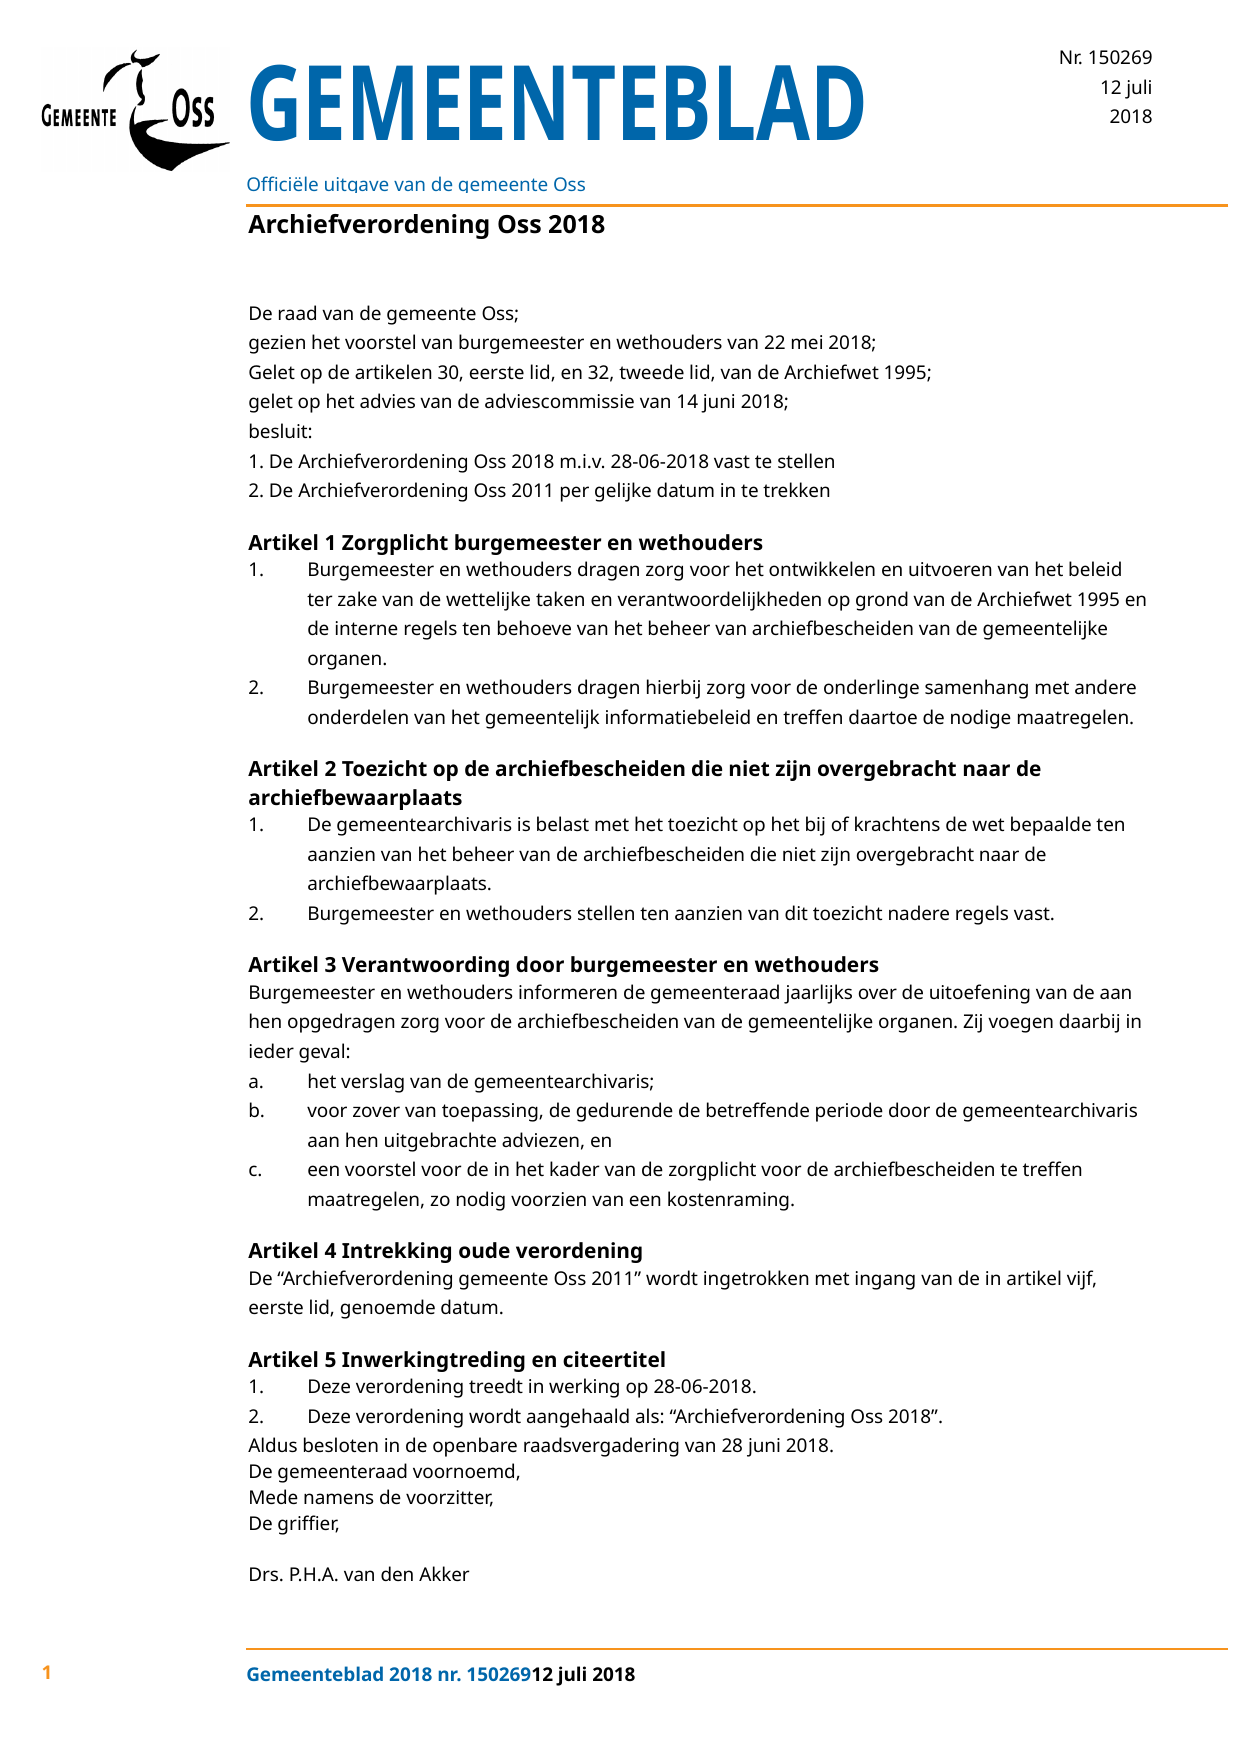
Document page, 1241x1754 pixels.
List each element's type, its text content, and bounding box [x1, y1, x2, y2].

list Burgemeester en wethouders stellen ten aanzien van dit toezicht nadere regels vast. [248, 900, 1152, 926]
picture [41, 47, 231, 172]
text gelet op het advies van de adviescommissie van 14 juni 2018; [248, 389, 1152, 414]
text Burgemeester en wethouders informeren de gemeenteraad jaarlijks over de uitoefening van de aan hen opgedragen zorg voor de archiefbescheiden van de gemeentelijke organen. Zij voegen daarbij in ieder geval: [248, 979, 1152, 1064]
text De griffier, [248, 1510, 1152, 1536]
text Aldus besloten in de openbare raadsvergadering van 28 juni 2018. [248, 1433, 1152, 1458]
list een voorstel voor de in het kader van de zorgplicht voor de archiefbescheiden te treffen maatregelen, zo nodig voorzien van een kostenraming. [248, 1157, 1152, 1212]
text Artikel 2 Toezicht op de archiefbescheiden die niet zijn overgebracht naar de archiefbewaarplaats [248, 754, 1152, 811]
text Mede namens de voorzitter, [248, 1484, 1152, 1510]
list De gemeentearchivaris is belast met het toezicht op het bij of krachtens de wet bepaalde ten aanzien van het beheer van de archiefbescheiden die niet zijn overgebracht naar de archiefbewaarplaats. [248, 811, 1152, 896]
text Gelet op de artikelen 30, eerste lid, en 32, tweede lid, van de Archiefwet 1995; [248, 359, 1152, 385]
list Deze verordening wordt aangehaald als: “Archiefverordening Oss 2018”. [248, 1403, 1152, 1429]
text Artikel 4 Intrekking oude verordening [248, 1237, 1152, 1265]
text De gemeenteraad voornoemd, [248, 1458, 1152, 1484]
text Drs. P.H.A. van den Akker [248, 1561, 1152, 1587]
text 1. De Archiefverordening Oss 2018 m.i.v. 28-06-2018 vast te stellen [248, 448, 1152, 473]
text De “Archiefverordening gemeente Oss 2011” wordt ingetrokken met ingang van de in artikel vijf, eerste lid, genoemde datum. [248, 1265, 1152, 1320]
text 2. De Archiefverordening Oss 2011 per gelijke datum in te trekken [248, 477, 1152, 503]
text Artikel 5 Inwerkingtreding en citeertitel [248, 1345, 1152, 1373]
text De raad van de gemeente Oss; [248, 300, 1152, 326]
text Artikel 3 Verantwoording door burgemeester en wethouders [248, 951, 1152, 979]
list voor zover van toepassing, de gedurende de betreffende periode door de gemeentearchivaris aan hen uitgebrachte adviezen, en [248, 1097, 1152, 1153]
text Artikel 1 Zorgplicht burgemeester en wethouders [248, 528, 1152, 556]
text gezien het voorstel van burgemeester en wethouders van 22 mei 2018; [248, 329, 1152, 355]
list Burgemeester en wethouders dragen hierbij zorg voor de onderlinge samenhang met andere onderdelen van het gemeentelijk informatiebeleid en treffen daartoe de nodige maatregelen. [248, 674, 1152, 730]
list het verslag van de gemeentearchivaris; [248, 1068, 1152, 1093]
text besluit: [248, 418, 1152, 444]
list Deze verordening treedt in werking op 28-06-2018. [248, 1373, 1152, 1399]
list Burgemeester en wethouders dragen zorg voor het ontwikkelen en uitvoeren van het beleid ter zake van de wettelijke taken en verantwoordelijkheden op grond van de Archiefwet 1995 en de interne regels ten behoeve van het beheer van archiefbescheiden van de gemeentelijke organen. [248, 556, 1152, 671]
text Archiefverordening Oss 2018 [248, 207, 1152, 241]
